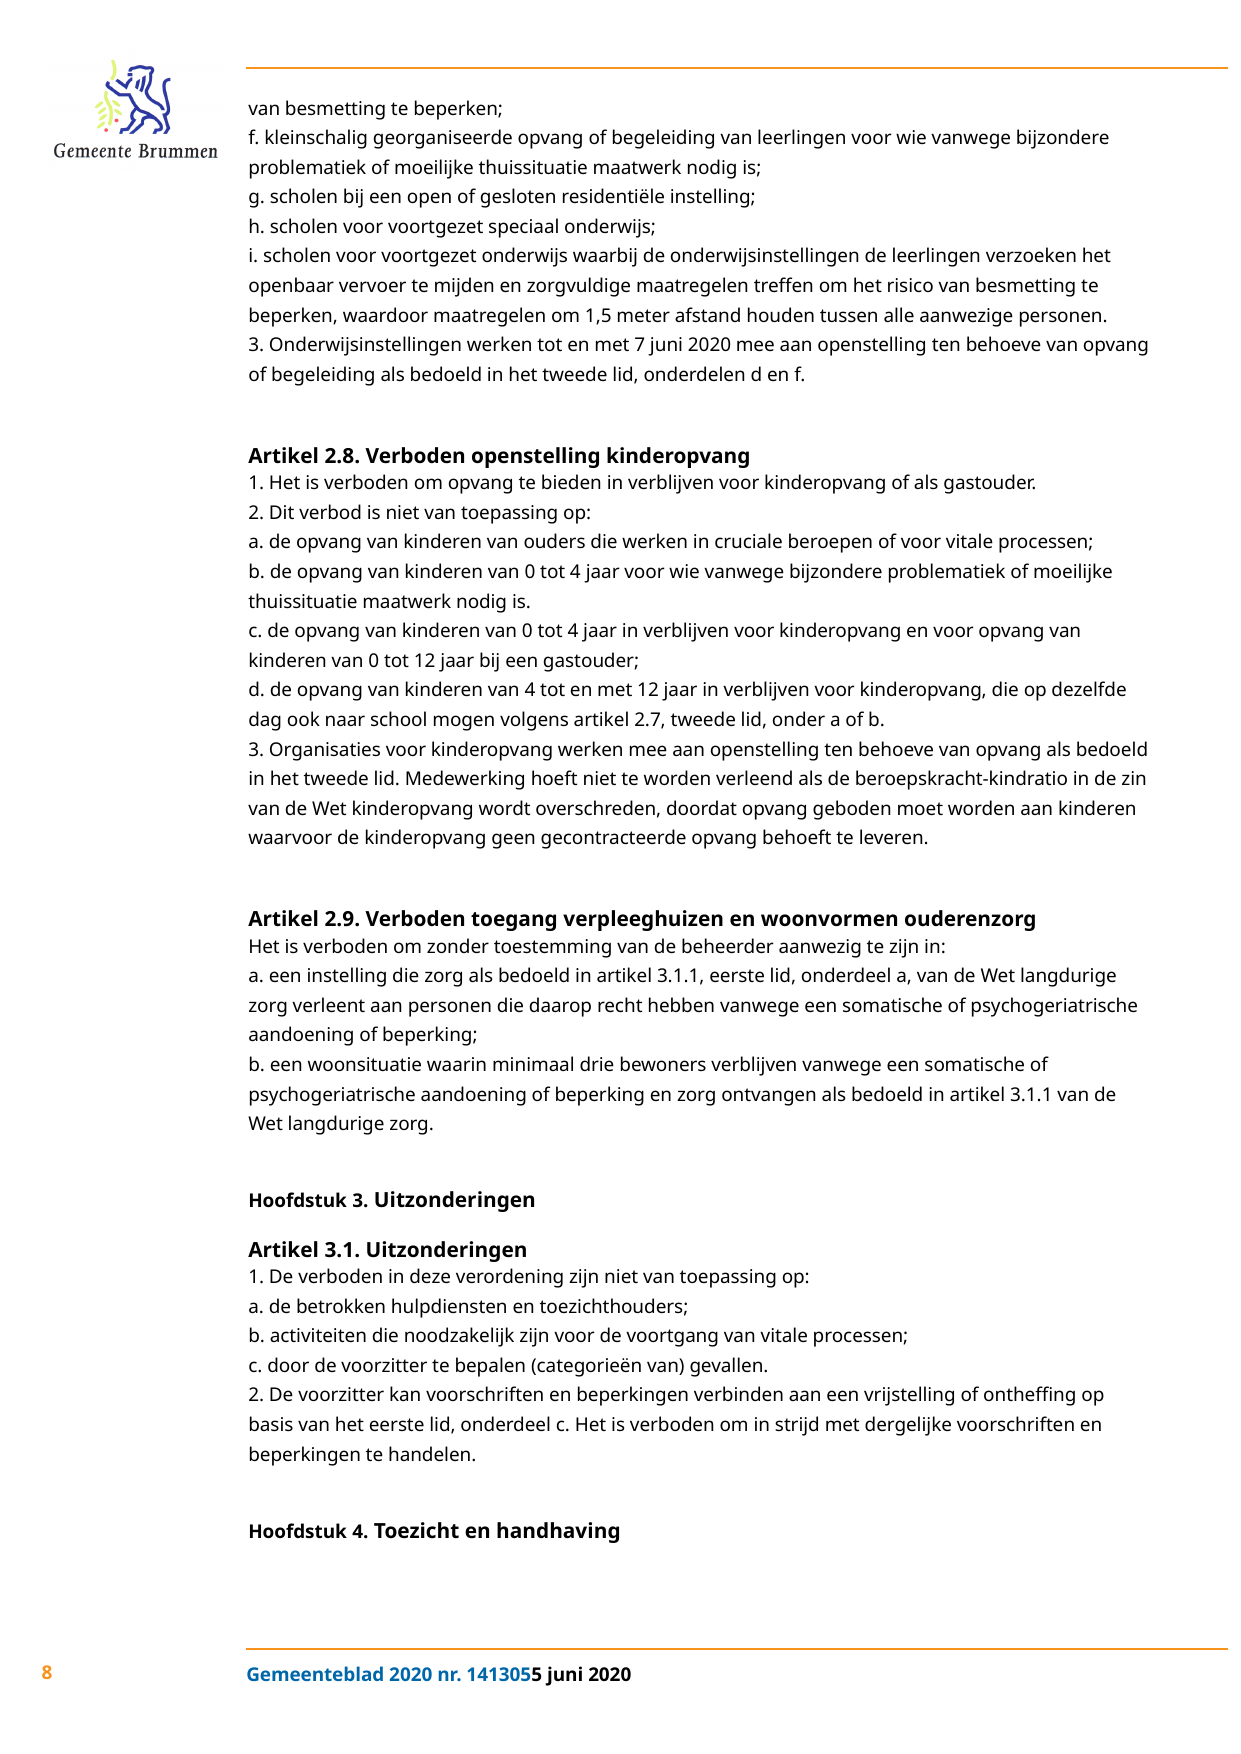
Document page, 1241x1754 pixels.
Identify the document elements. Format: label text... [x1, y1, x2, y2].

text a. de opvang van kinderen van ouders die werken in cruciale beroepen of voor vitale processen; [248, 529, 1152, 554]
text Artikel 2.8. Verboden openstelling kinderopvang [248, 441, 1152, 469]
text 2. De voorzitter kan voorschriften en beperkingen verbinden aan een vrijstelling of ontheffing op basis van het eerste lid, onderdeel c. Het is verboden om in strijd met dergelijke voorschriften en beperkingen te handelen. [248, 1382, 1152, 1467]
text van besmetting te beperken; [248, 95, 1152, 121]
text h. scholen voor voortgezet speciaal onderwijs; [248, 213, 1152, 239]
text Artikel 2.9. Verboden toegang verpleeghuizen en woonvormen ouderenzorg [248, 904, 1152, 933]
text Het is verboden om zonder toestemming van de beheerder aanwezig te zijn in: [248, 933, 1152, 959]
text Hoofdstuk 3. Uitzonderingen [248, 1186, 1152, 1214]
text 3. Onderwijsinstellingen werken tot en met 7 juni 2020 mee aan openstelling ten behoeve van opvang of begeleiding als bedoeld in het tweede lid, onderdelen d en f. [248, 331, 1152, 387]
text Hoofdstuk 4. Toezicht en handhaving [248, 1516, 1152, 1544]
text c. door de voorzitter te bepalen (categorieën van) gevallen. [248, 1352, 1152, 1378]
text a. een instelling die zorg als bedoeld in artikel 3.1.1, eerste lid, onderdeel a, van de Wet langdurige zorg verleent aan personen die daarop recht hebben vanwege een somatische of psychogeriatrische aandoening of beperking; [248, 962, 1152, 1047]
text Artikel 3.1. Uitzonderingen [248, 1235, 1152, 1263]
text c. de opvang van kinderen van 0 tot 4 jaar in verblijven voor kinderopvang en voor opvang van kinderen van 0 tot 12 jaar bij een gastouder; [248, 617, 1152, 673]
text i. scholen voor voortgezet onderwijs waarbij de onderwijsinstellingen de leerlingen verzoeken het openbaar vervoer te mijden en zorgvuldige maatregelen treffen om het risico van besmetting te beperken, waardoor maatregelen om 1,5 meter afstand houden tussen alle aanwezige personen. [248, 243, 1152, 328]
text 1. De verboden in deze verordening zijn niet van toepassing op: [248, 1263, 1152, 1289]
text 2. Dit verbod is niet van toepassing op: [248, 499, 1152, 525]
text b. een woonsituatie waarin minimaal drie bewoners verblijven vanwege een somatische of psychogeriatrische aandoening of beperking en zorg ontvangen als bedoeld in artikel 3.1.1 van de Wet langdurige zorg. [248, 1051, 1152, 1136]
text 3. Organisaties voor kinderopvang werken mee aan openstelling ten behoeve van opvang als bedoeld in het tweede lid. Medewerking hoeft niet te worden verleend als de beroepskracht-kindratio in de zin van de Wet kinderopvang wordt overschreden, doordat opvang geboden moet worden aan kinderen waarvoor de kinderopvang geen gecontracteerde opvang behoeft te leveren. [248, 736, 1152, 850]
text b. activiteiten die noodzakelijk zijn voor de voortgang van vitale processen; [248, 1322, 1152, 1348]
text a. de betrokken hulpdiensten en toezichthouders; [248, 1293, 1152, 1319]
text g. scholen bij een open of gesloten residentiële instelling; [248, 183, 1152, 209]
text b. de opvang van kinderen van 0 tot 4 jaar voor wie vanwege bijzondere problematiek of moeilijke thuissituatie maatwerk nodig is. [248, 558, 1152, 613]
text f. kleinschalig georganiseerde opvang of begeleiding van leerlingen voor wie vanwege bijzondere problematiek of moeilijke thuissituatie maatwerk nodig is; [248, 124, 1152, 180]
text 1. Het is verboden om opvang te bieden in verblijven voor kinderopvang of als gastouder. [248, 469, 1152, 495]
text d. de opvang van kinderen van 4 tot en met 12 jaar in verblijven voor kinderopvang, die op dezelfde dag ook naar school mogen volgens artikel 2.7, tweede lid, onder a of b. [248, 677, 1152, 732]
picture [41, 47, 231, 172]
